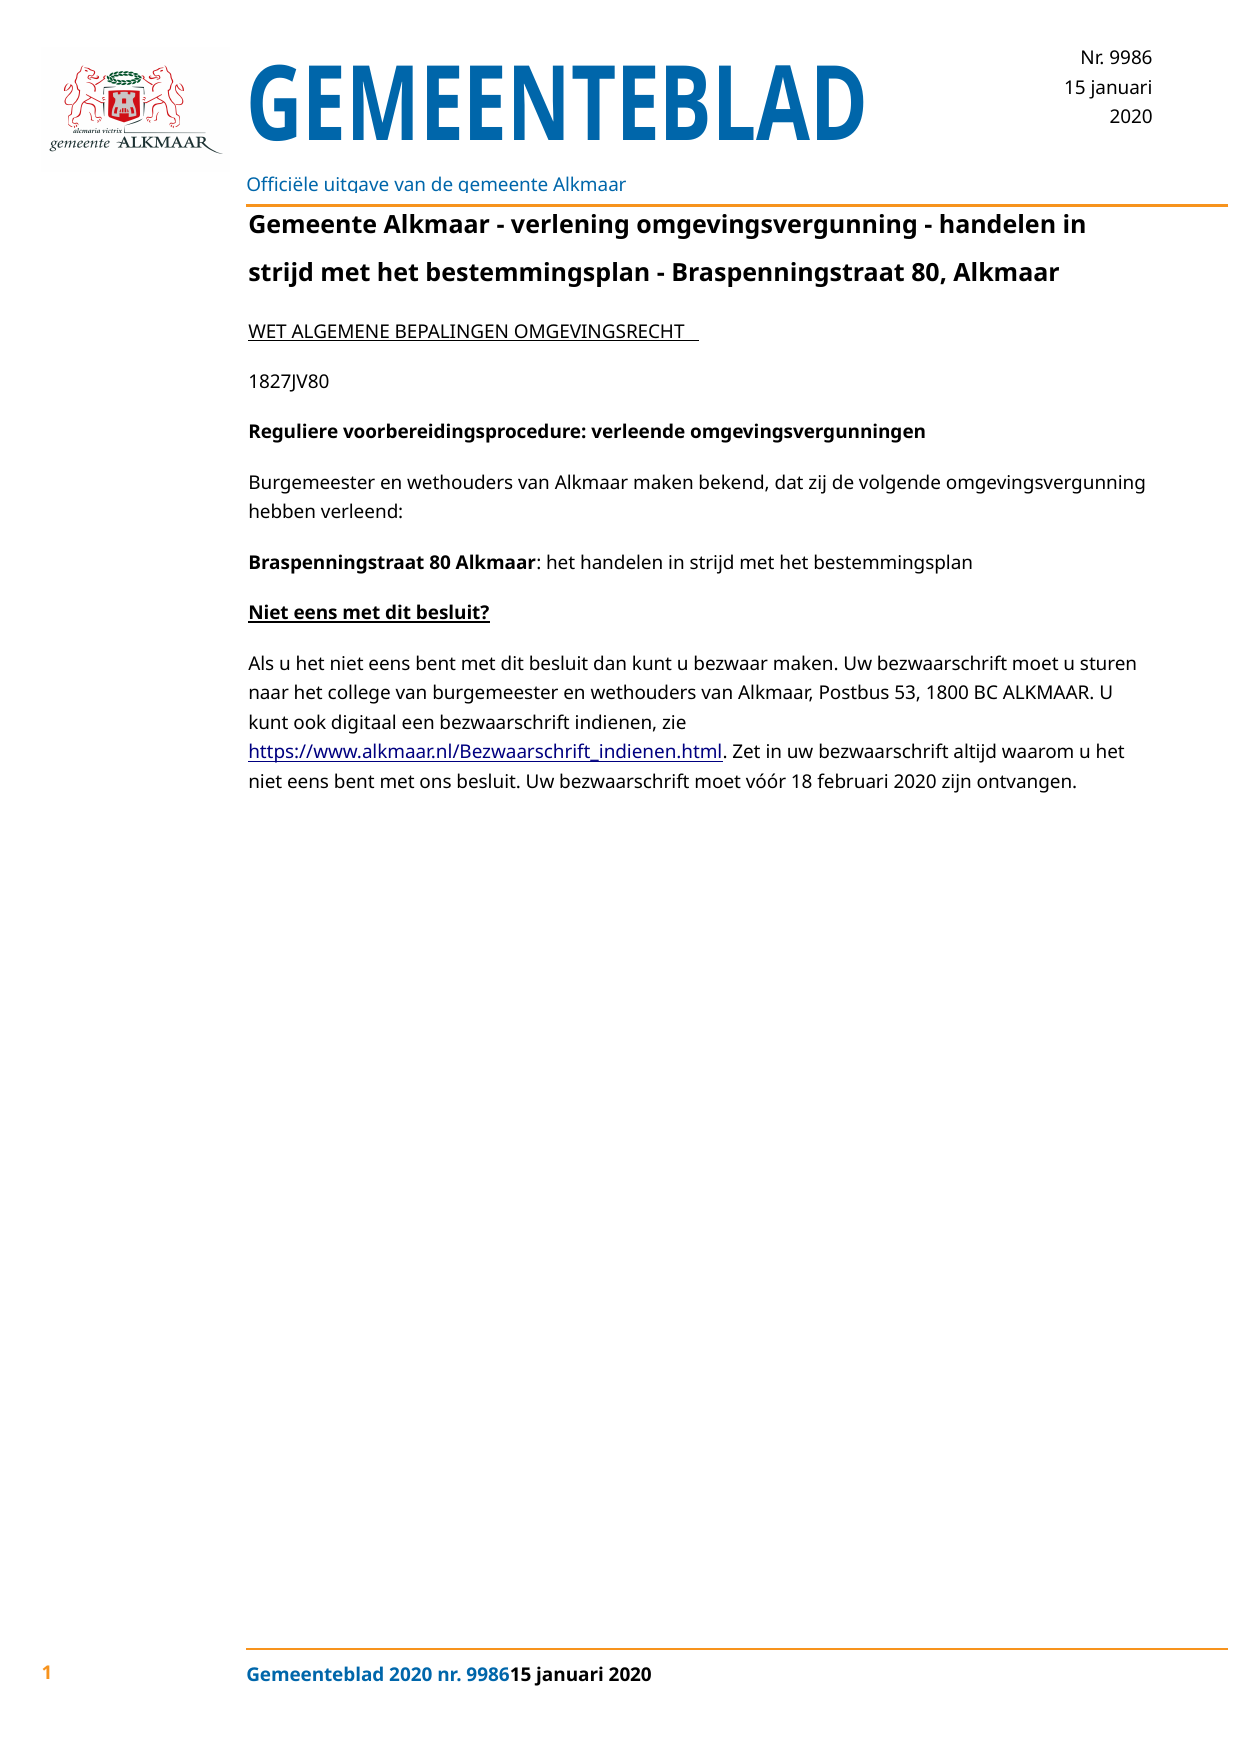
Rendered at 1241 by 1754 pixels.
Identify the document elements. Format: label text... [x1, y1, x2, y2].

text 1827JV80 [248, 368, 1152, 394]
text WET ALGEMENE BEPALINGEN OMGEVINGSRECHT [248, 318, 1152, 344]
text Niet eens met dit besluit? [248, 599, 1152, 625]
text Gemeente Alkmaar - verlening omgevingsvergunning - handelen in strijd met het bestemmingsplan - Braspenningstraat 80, Alkmaar [248, 207, 1152, 288]
text Als u het niet eens bent met dit besluit dan kunt u bezwaar maken. Uw bezwaarschrift moet u sturen naar het college van burgemeester en wethouders van Alkmaar, Postbus 53, 1800 BC ALKMAAR. U kunt ook digitaal een bezwaarschrift indienen, zie https://www.alkmaar.nl/Bezwaarschrift_indienen.html. Zet in uw bezwaarschrift altijd waarom u het niet eens bent met ons besluit. Uw bezwaarschrift moet vóór 18 februari 2020 zijn ontvangen. [248, 650, 1152, 794]
text Reguliere voorbereidingsprocedure: verleende omgevingsvergunningen [248, 419, 1152, 444]
text Burgemeester en wethouders van Alkmaar maken bekend, dat zij de volgende omgevingsvergunning hebben verleend: [248, 469, 1152, 524]
picture [41, 47, 231, 172]
text Braspenningstraat 80 Alkmaar: het handelen in strijd met het bestemmingsplan [248, 549, 1152, 575]
